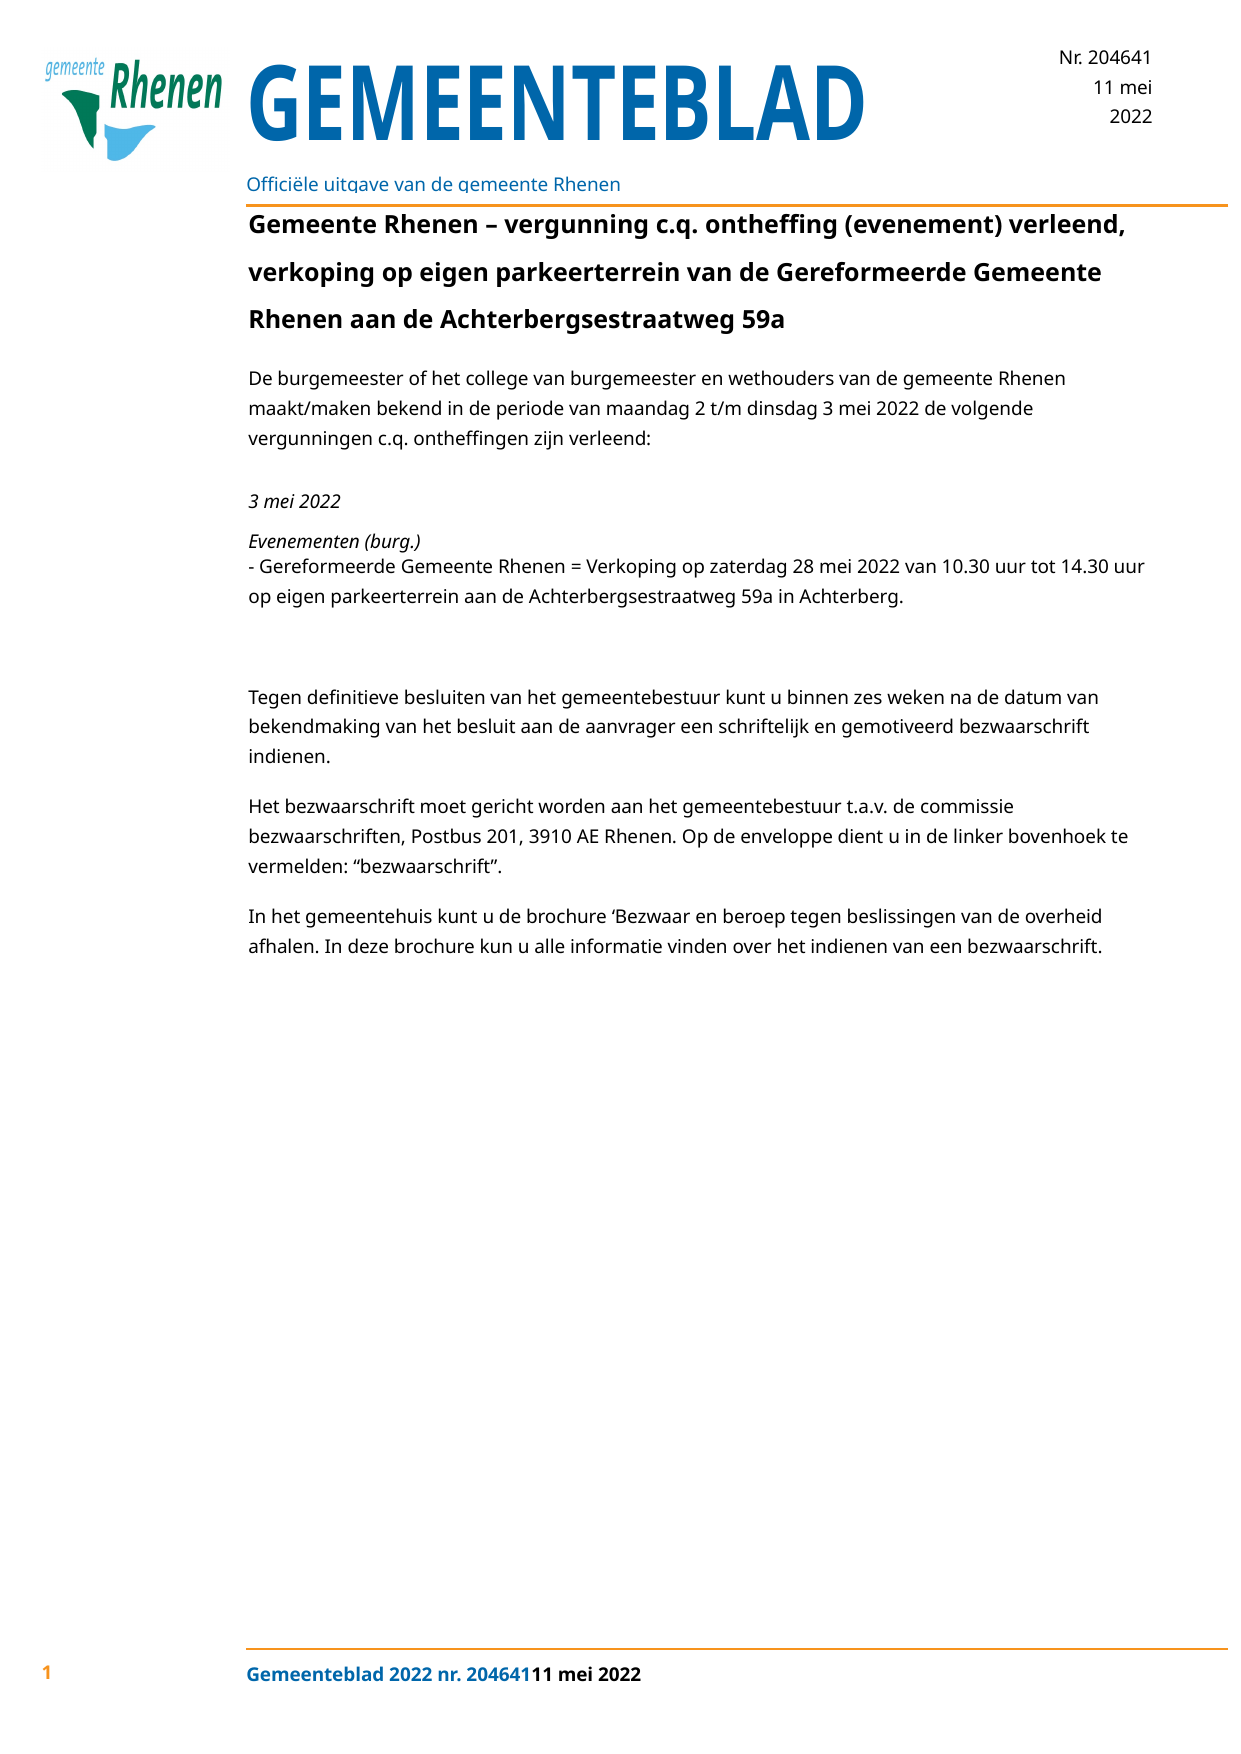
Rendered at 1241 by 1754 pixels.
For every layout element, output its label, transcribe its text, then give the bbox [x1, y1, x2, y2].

text De burgemeester of het college van burgemeester en wethouders van de gemeente Rhenen maakt/maken bekend in de periode van maandag 2 t/m dinsdag 3 mei 2022 de volgende vergunningen c.q. ontheffingen zijn verleend: [248, 366, 1152, 450]
text - Gereformeerde Gemeente Rhenen = Verkoping op zaterdag 28 mei 2022 van 10.30 uur tot 14.30 uur op eigen parkeerterrein aan de Achterbergsestraatweg 59a in Achterberg. [248, 554, 1152, 609]
text Evenementen (burg.) [248, 528, 1152, 554]
text 3 mei 2022 [248, 489, 1152, 514]
picture [41, 47, 231, 172]
text Het bezwaarschrift moet gericht worden aan het gemeentebestuur t.a.v. de commissie bezwaarschriften, Postbus 201, 3910 AE Rhenen. Op de enveloppe dient u in de linker bovenhoek te vermelden: “bezwaarschrift”. [248, 794, 1152, 878]
text Tegen definitieve besluiten van het gemeentebestuur kunt u binnen zes weken na de datum van bekendmaking van het besluit aan de aanvrager een schriftelijk en gemotiveerd bezwaarschrift indienen. [248, 684, 1152, 769]
text Gemeente Rhenen – vergunning c.q. ontheffing (evenement) verleend, verkoping op eigen parkeerterrein van de Gereformeerde Gemeente Rhenen aan de Achterbergsestraatweg 59a [248, 207, 1152, 336]
text In het gemeentehuis kunt u de brochure ‘Bezwaar en beroep tegen beslissingen van de overheid afhalen. In deze brochure kun u alle informatie vinden over het indienen van een bezwaarschrift. [248, 903, 1152, 958]
